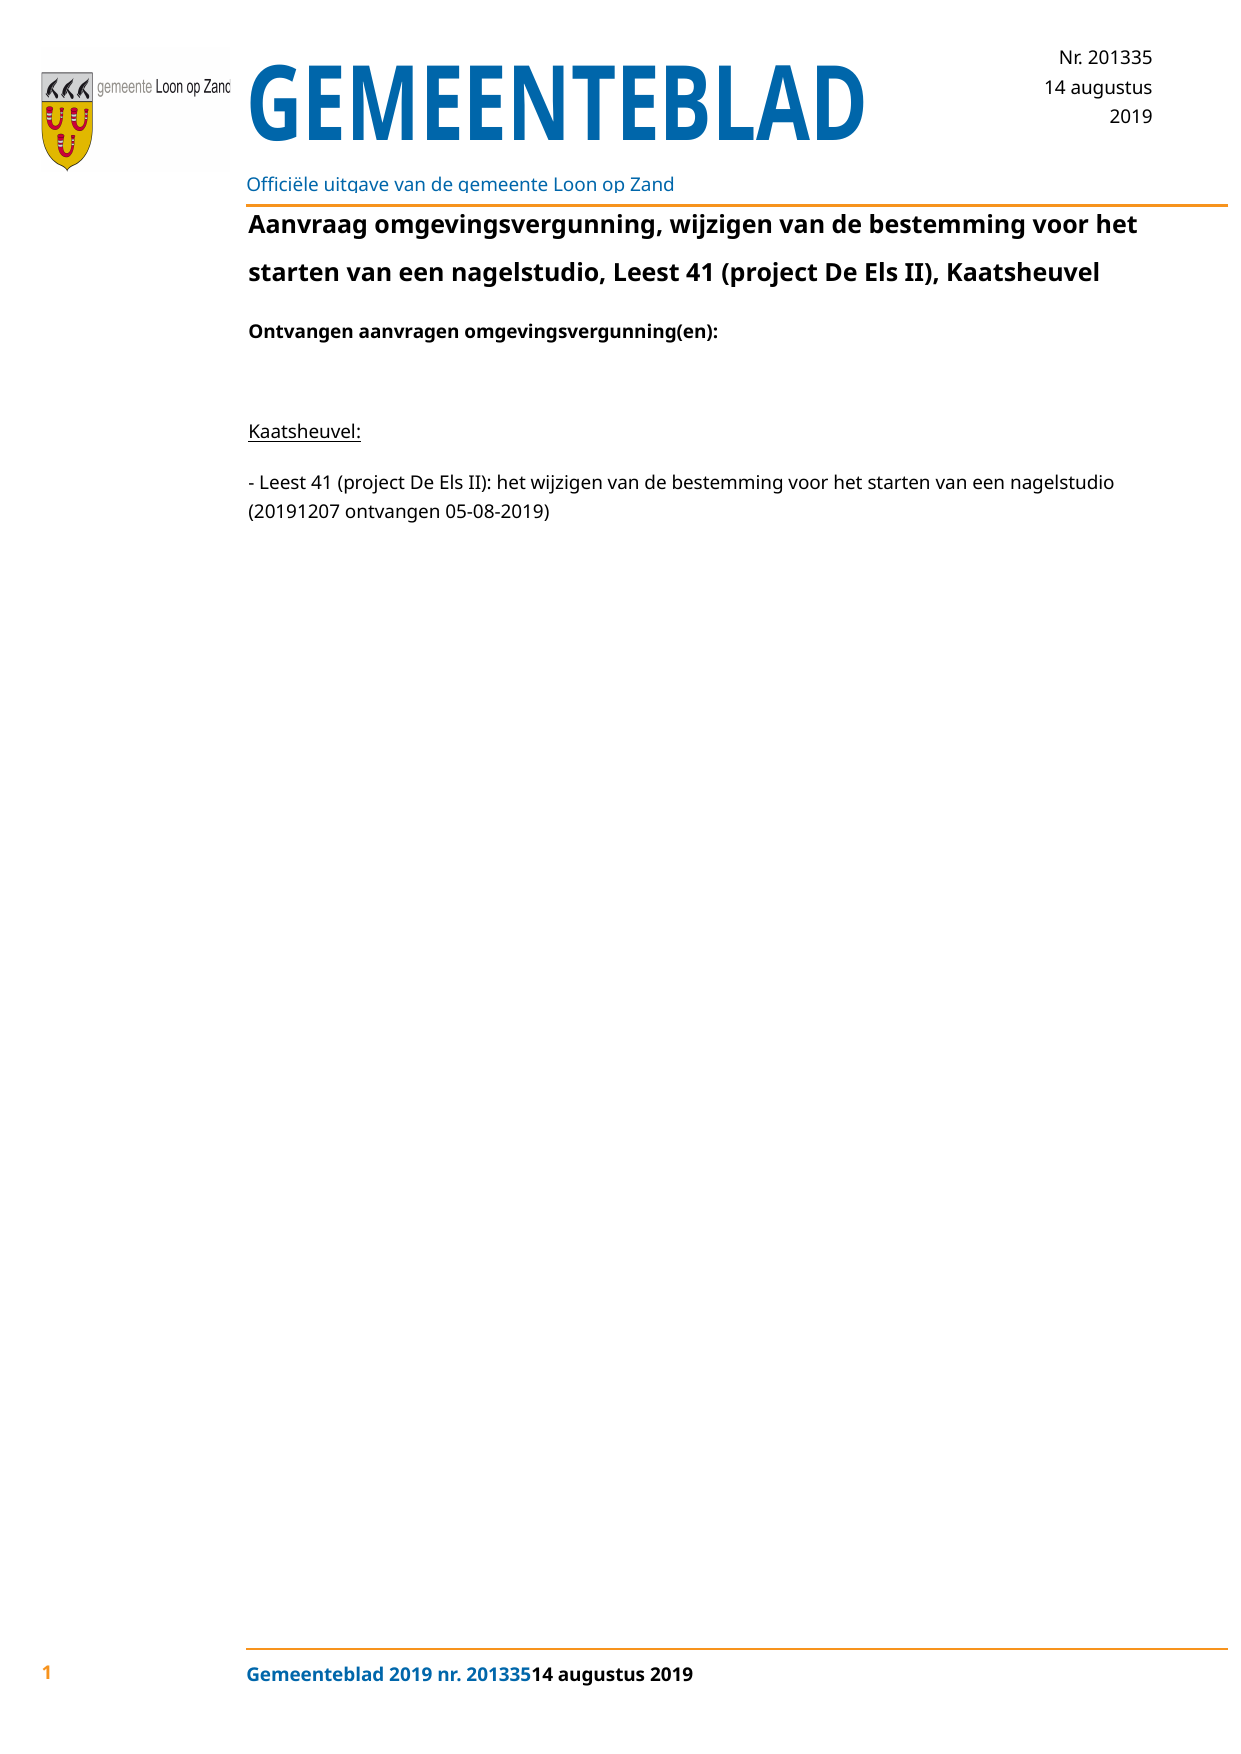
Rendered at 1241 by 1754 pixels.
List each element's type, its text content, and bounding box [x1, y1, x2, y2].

text Kaatsheuvel: [248, 419, 1152, 444]
text Ontvangen aanvragen omgevingsvergunning(en): [248, 318, 1152, 344]
text Aanvraag omgevingsvergunning, wijzigen van de bestemming voor het starten van een nagelstudio, Leest 41 (project De Els II), Kaatsheuvel [248, 207, 1152, 288]
picture [41, 47, 231, 172]
text - Leest 41 (project De Els II): het wijzigen van de bestemming voor het starten van een nagelstudio (20191207 ontvangen 05-08-2019) [248, 469, 1152, 524]
